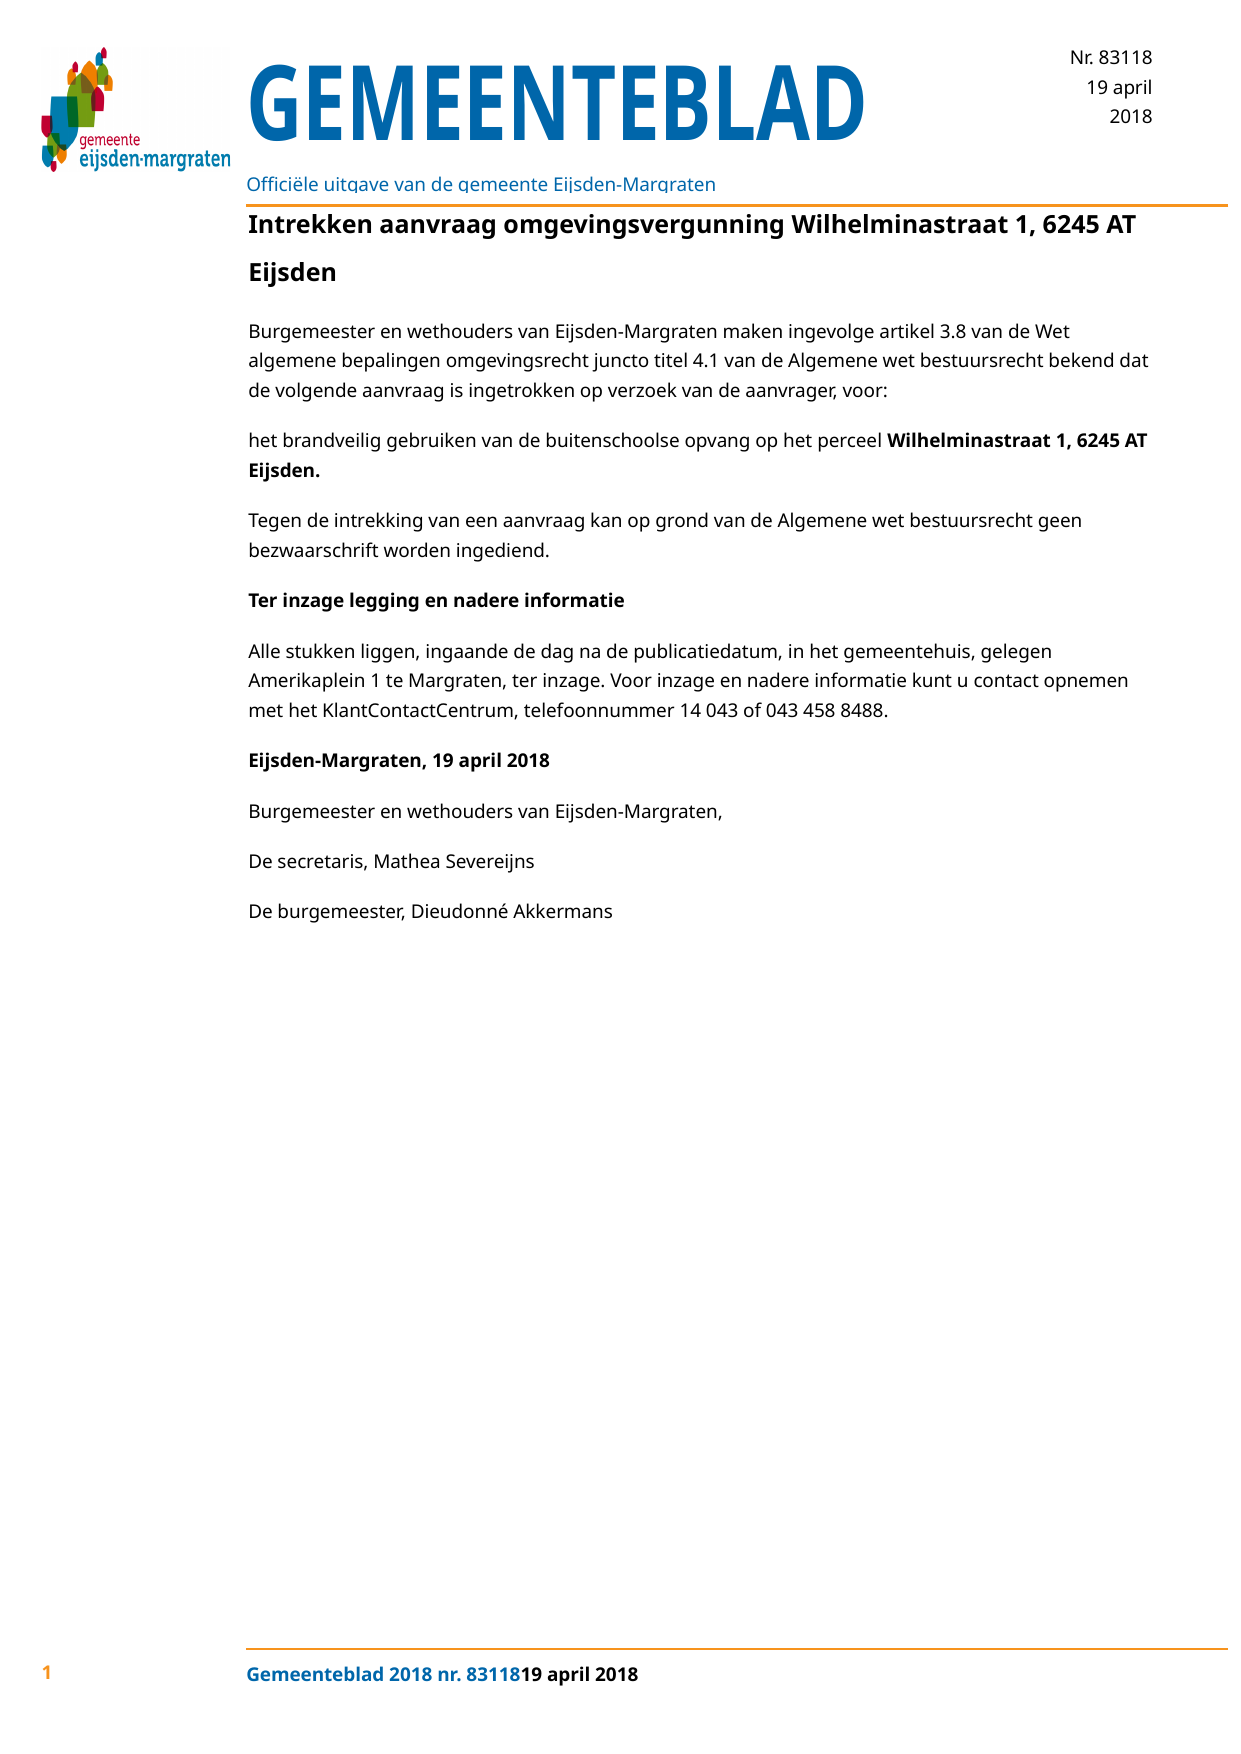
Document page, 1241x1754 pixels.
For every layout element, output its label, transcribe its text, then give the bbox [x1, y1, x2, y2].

text Burgemeester en wethouders van Eijsden-Margraten maken ingevolge artikel 3.8 van de Wet algemene bepalingen omgevingsrecht juncto titel 4.1 van de Algemene wet bestuursrecht bekend dat de volgende aanvraag is ingetrokken op verzoek van de aanvrager, voor: [248, 318, 1152, 403]
text het brandveilig gebruiken van de buitenschoolse opvang op het perceel Wilhelminastraat 1, 6245 AT Eijsden. [248, 427, 1152, 483]
text Intrekken aanvraag omgevingsvergunning Wilhelminastraat 1, 6245 AT Eijsden [248, 207, 1152, 288]
text Alle stukken liggen, ingaande de dag na de publicatiedatum, in het gemeentehuis, gelegen Amerikaplein 1 te Margraten, ter inzage. Voor inzage en nadere informatie kunt u contact opnemen met het KlantContactCentrum, telefoonnummer 14 043 of 043 458 8488. [248, 638, 1152, 723]
text Tegen de intrekking van een aanvraag kan op grond van de Algemene wet bestuursrecht geen bezwaarschrift worden ingediend. [248, 507, 1152, 563]
text Eijsden-Margraten, 19 april 2018 [248, 747, 1152, 773]
text De secretaris, Mathea Severeijns [248, 848, 1152, 874]
text De burgemeester, Dieudonné Akkermans [248, 899, 1152, 924]
picture [41, 47, 231, 172]
text Ter inzage legging en nadere informatie [248, 587, 1152, 613]
text Burgemeester en wethouders van Eijsden-Margraten, [248, 798, 1152, 824]
